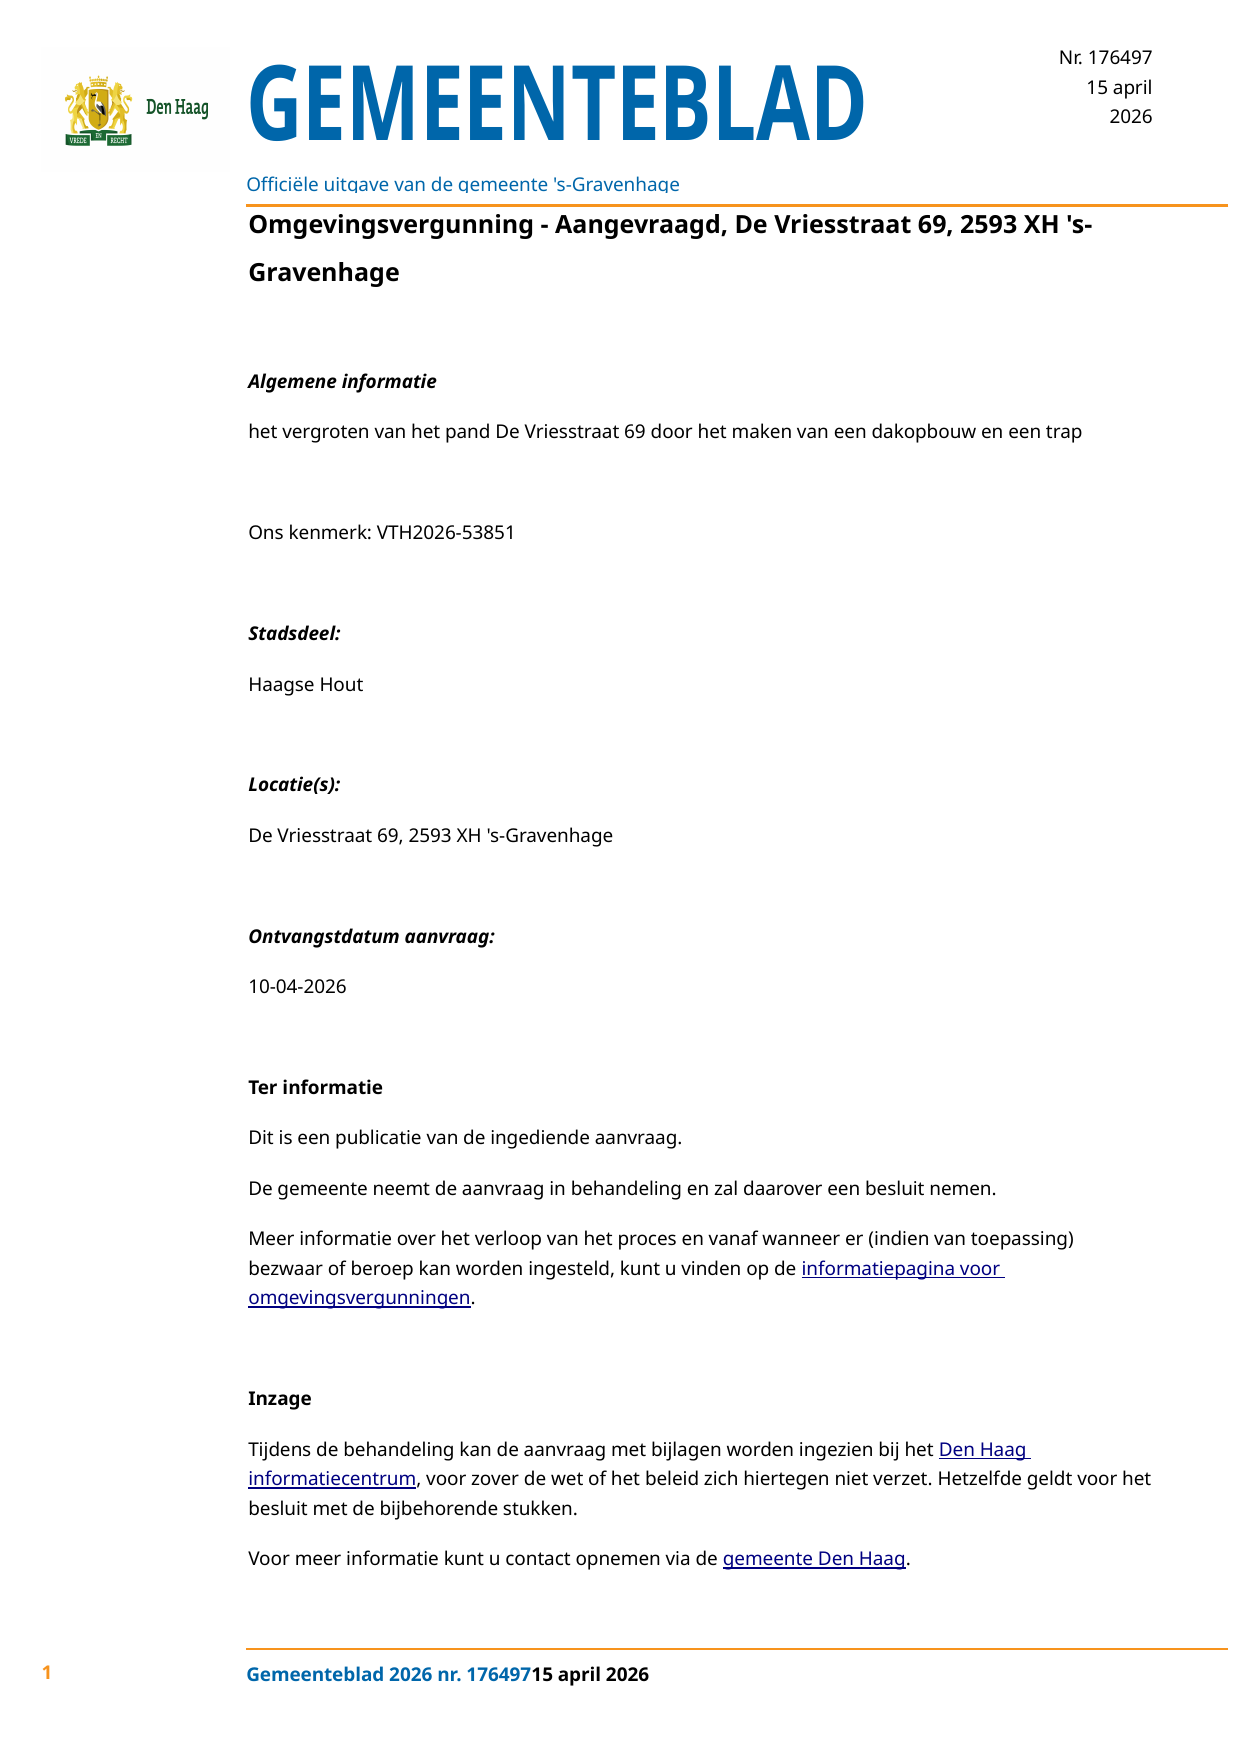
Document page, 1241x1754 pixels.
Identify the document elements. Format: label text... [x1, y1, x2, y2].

text Ons kenmerk: VTH2026-53851 [248, 519, 1152, 545]
text het vergroten van het pand De Vriesstraat 69 door het maken van een dakopbouw en een trap [248, 419, 1152, 444]
text Algemene informatie [248, 368, 1152, 394]
text Inzage [248, 1385, 1152, 1411]
text 10-04-2026 [248, 973, 1152, 999]
text Stadsdeel: [248, 620, 1152, 646]
text Ontvangstdatum aanvraag: [248, 923, 1152, 949]
text Tijdens de behandeling kan de aanvraag met bijlagen worden ingezien bij het Den Haag informatiecentrum, voor zover de wet of het beleid zich hiertegen niet verzet. Hetzelfde geldt voor het besluit met de bijbehorende stukken. [248, 1436, 1152, 1521]
picture [41, 47, 231, 172]
text Haagse Hout [248, 671, 1152, 697]
text Meer informatie over het verloop van het proces en vanaf wanneer er (indien van toepassing) bezwaar of beroep kan worden ingesteld, kunt u vinden op de informatiepagina voor omgevingsvergunningen. [248, 1225, 1152, 1310]
text Omgevingsvergunning - Aangevraagd, De Vriesstraat 69, 2593 XH 's-Gravenhage [248, 207, 1152, 288]
text Dit is een publicatie van de ingediende aanvraag. [248, 1124, 1152, 1150]
text Locatie(s): [248, 772, 1152, 797]
text Ter informatie [248, 1074, 1152, 1100]
text Voor meer informatie kunt u contact opnemen via de gemeente Den Haag. [248, 1545, 1152, 1571]
text De gemeente neemt de aanvraag in behandeling en zal daarover een besluit nemen. [248, 1175, 1152, 1201]
text De Vriesstraat 69, 2593 XH 's-Gravenhage [248, 822, 1152, 848]
